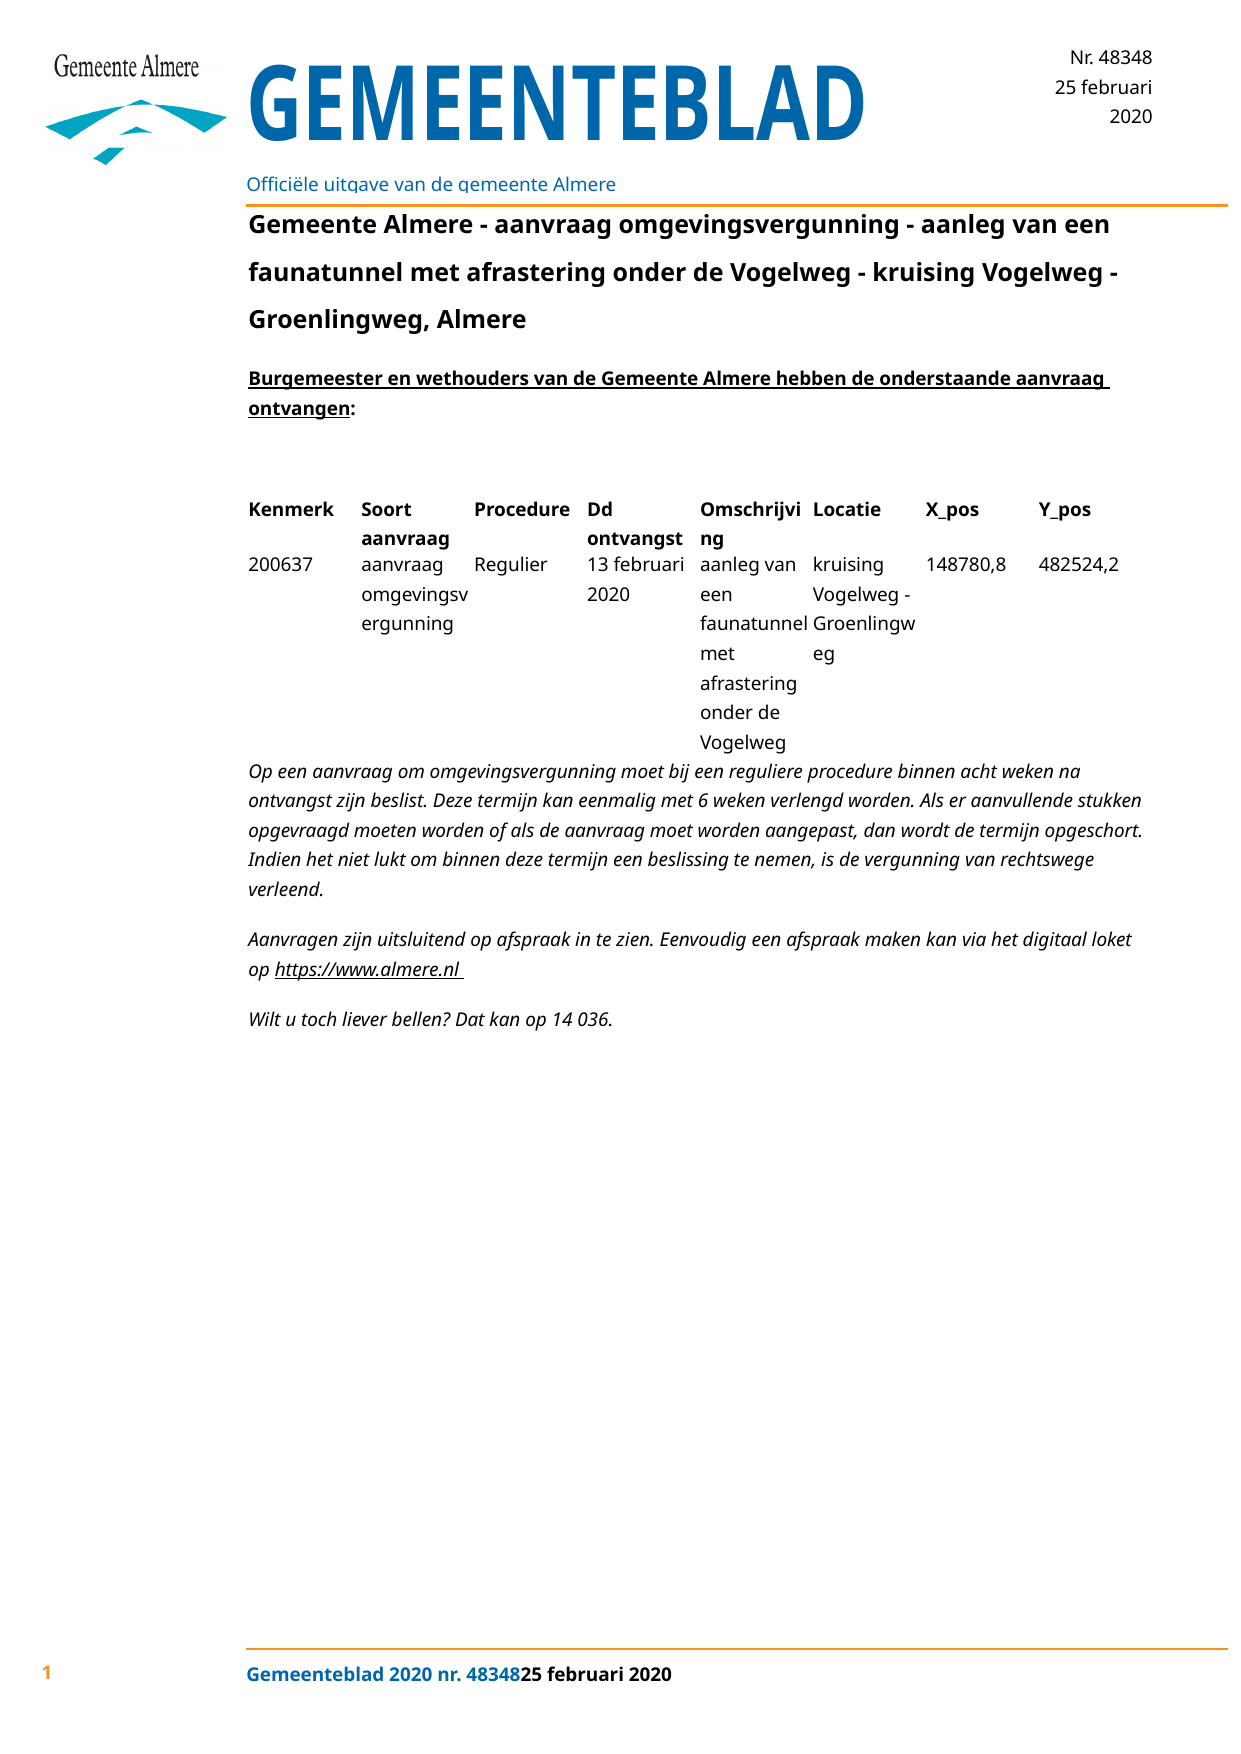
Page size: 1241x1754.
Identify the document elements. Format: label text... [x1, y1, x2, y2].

table_cell 13 februari 2020 [587, 551, 700, 754]
text Aanvragen zijn uitsluitend op afspraak in te zien. Eenvoudig een afspraak maken kan via het digitaal loket op https://www.almere.nl [248, 927, 1152, 982]
table_cell aanleg van een faunatunnel met afrastering onder de Vogelweg [700, 551, 813, 754]
table_cell 482524,2 [1039, 551, 1152, 754]
table_header Soort aanvraag [361, 496, 474, 551]
table_cell 200637 [248, 551, 361, 754]
text Gemeente Almere - aanvraag omgevingsvergunning - aanleg van een faunatunnel met afrastering onder de Vogelweg - kruising Vogelweg - Groenlingweg, Almere [248, 207, 1152, 336]
table_cell aanvraag omgevingsvergunning [361, 551, 474, 754]
table_header Locatie [813, 496, 926, 551]
text Burgemeester en wethouders van de Gemeente Almere hebben de onderstaande aanvraag ontvangen: [248, 366, 1152, 421]
picture [41, 47, 231, 172]
table_cell Regulier [474, 551, 587, 754]
table_header Dd ontvangst [587, 496, 700, 551]
table_header Kenmerk [248, 496, 361, 551]
table_cell 148780,8 [926, 551, 1038, 754]
table_header Omschrijving [700, 496, 813, 551]
text Op een aanvraag om omgevingsvergunning moet bij een reguliere procedure binnen acht weken na ontvangst zijn beslist. Deze termijn kan eenmalig met 6 weken verlengd worden. Als er aanvullende stukken opgevraagd moeten worden of als de aanvraag moet worden aangepast, dan wordt de termijn opgeschort. Indien het niet lukt om binnen deze termijn een beslissing te nemen, is de vergunning van rechtswege verleend. [248, 758, 1152, 902]
table_header Y_pos [1039, 496, 1152, 551]
table_header Procedure [474, 496, 587, 551]
table_cell kruising Vogelweg - Groenlingweg [813, 551, 926, 754]
table_header X_pos [926, 496, 1038, 551]
text Wilt u toch liever bellen? Dat kan op 14 036. [248, 1007, 1152, 1032]
